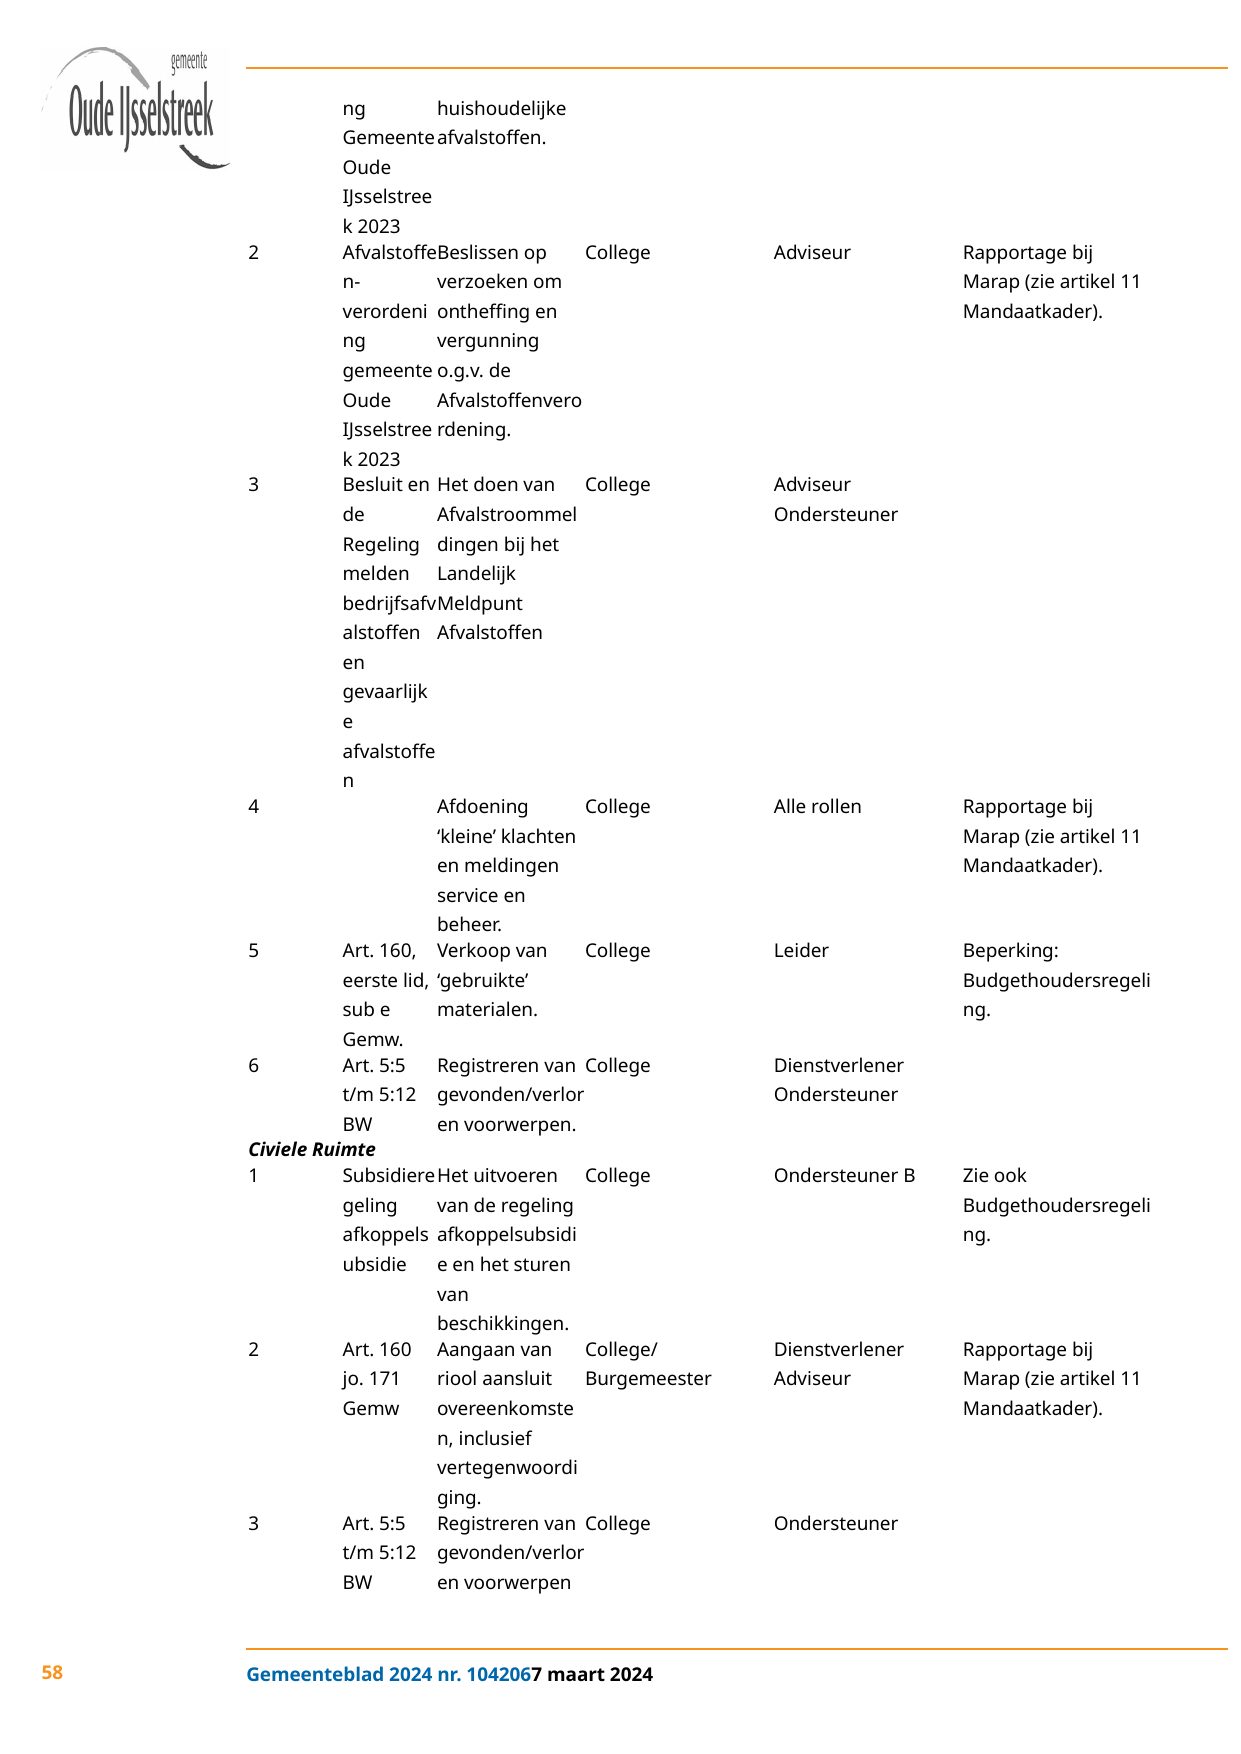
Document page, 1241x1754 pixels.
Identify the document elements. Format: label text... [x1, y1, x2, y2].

table_cell Rapportage bij Marap (zie artikel 11 Mandaatkader). [963, 239, 1152, 472]
table_cell Aangaan van riool aansluit overeenkomsten, inclusief vertegenwoordiging. [437, 1336, 585, 1510]
table_cell Ondersteuner [774, 1510, 963, 1594]
table_cell Civiele Ruimte [248, 1137, 1152, 1162]
table_cell College [585, 937, 774, 1052]
table_cell 5 [248, 937, 342, 1052]
table_cell Alle rollen [774, 793, 963, 937]
picture [41, 47, 231, 172]
table_cell Het doen van Afvalstroommeldingen bij het Landelijk Meldpunt Afvalstoffen [437, 472, 585, 793]
table_cell Art. 5:5 t/m 5:12 BW [343, 1510, 437, 1594]
table_cell 6 [248, 1052, 342, 1137]
table_cell [248, 95, 342, 239]
table_cell Dienstverlener Adviseur [774, 1336, 963, 1510]
table_cell 1 [248, 1163, 342, 1336]
table_cell College [585, 1052, 774, 1137]
table_cell [585, 95, 774, 239]
table_cell Art. 160 jo. 171 Gemw [343, 1336, 437, 1510]
table_cell [343, 793, 437, 937]
table_cell [963, 95, 1152, 239]
table_cell 3 [248, 1510, 342, 1594]
table_cell [963, 1052, 1152, 1137]
table_cell Art. 5:5 t/m 5:12 BW [343, 1052, 437, 1137]
table_cell Art. 160, eerste lid, sub e Gemw. [343, 937, 437, 1052]
table_cell Zie ook Budgethoudersregeling. [963, 1163, 1152, 1336]
table_cell College [585, 472, 774, 793]
table_cell Besluit en de Regeling melden bedrijfsafvalstoffen en gevaarlijke afvalstoffen [343, 472, 437, 793]
table_cell ng Gemeente Oude IJsselstreek 2023 [343, 95, 437, 239]
table_cell Rapportage bij Marap (zie artikel 11 Mandaatkader). [963, 793, 1152, 937]
table_cell Rapportage bij Marap (zie artikel 11 Mandaatkader). [963, 1336, 1152, 1510]
table_cell College [585, 239, 774, 472]
table_cell College [585, 1510, 774, 1594]
table_cell Afvalstoffen- verordening gemeente Oude IJsselstreek 2023 [343, 239, 437, 472]
table_cell 3 [248, 472, 342, 793]
table_cell College/ Burgemeester [585, 1336, 774, 1510]
table_cell Verkoop van ‘gebruikte’ materialen. [437, 937, 585, 1052]
table_cell 4 [248, 793, 342, 937]
table_cell 2 [248, 239, 342, 472]
table_cell Registreren van gevonden/verloren voorwerpen. [437, 1052, 585, 1137]
table_cell 2 [248, 1336, 342, 1510]
table_cell College [585, 793, 774, 937]
table_cell Adviseur Ondersteuner [774, 472, 963, 793]
table_cell Het uitvoeren van de regeling afkoppelsubsidie en het sturen van beschikkingen. [437, 1163, 585, 1336]
table_cell Leider [774, 937, 963, 1052]
table_cell huishoudelijke afvalstoffen. [437, 95, 585, 239]
table_cell Ondersteuner B [774, 1163, 963, 1336]
table_cell Registreren van gevonden/verloren voorwerpen [437, 1510, 585, 1594]
table_cell [774, 95, 963, 239]
table_cell Beslissen op verzoeken om ontheffing en vergunning o.g.v. de Afvalstoffenverordening. [437, 239, 585, 472]
table_cell Afdoening ‘kleine’ klachten en meldingen service en beheer. [437, 793, 585, 937]
table_cell [963, 1510, 1152, 1594]
table_cell Dienstverlener Ondersteuner [774, 1052, 963, 1137]
table_cell College [585, 1163, 774, 1336]
table_cell Subsidieregeling afkoppelsubsidie [343, 1163, 437, 1336]
table_cell Adviseur [774, 239, 963, 472]
table_cell [963, 472, 1152, 793]
table_cell Beperking: Budgethoudersregeling. [963, 937, 1152, 1052]
